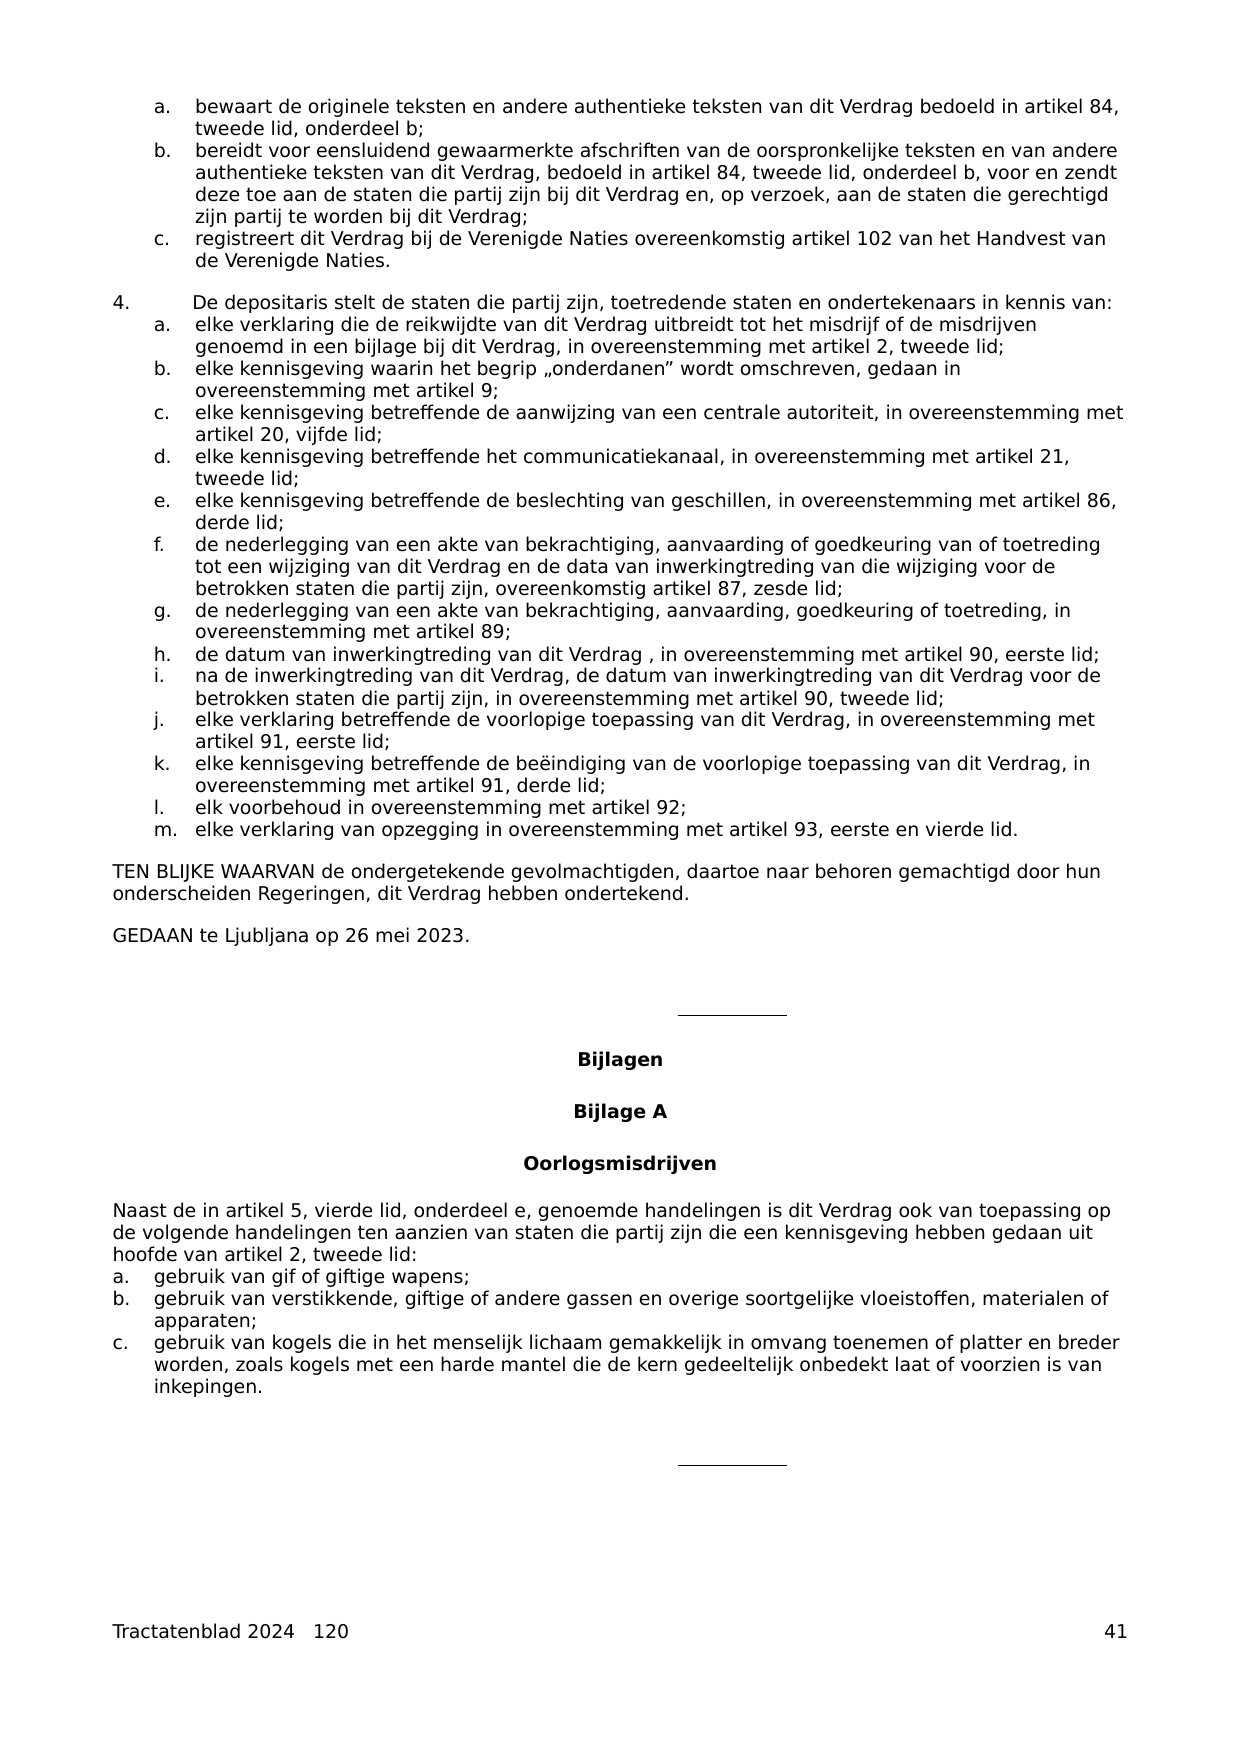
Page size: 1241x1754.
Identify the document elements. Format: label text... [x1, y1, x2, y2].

subtitle Oorlogsmisdrijven [112, 1153, 1128, 1175]
text k. elke kennisgeving betreffende de beëindiging van de voorlopige toepassing van dit Verdrag, in overeenstemming met artikel 91, derde lid; [153, 753, 1128, 797]
text d. elke kennisgeving betreffende het communicatiekanaal, in overeenstemming met artikel 21, tweede lid; [153, 446, 1128, 489]
text a. gebruik van gif of giftige wapens; [112, 1266, 1128, 1288]
text i. na de inwerkingtreding van dit Verdrag, de datum van inwerkingtreding van dit Verdrag voor de betrokken staten die partij zijn, in overeenstemming met artikel 90, tweede lid; [153, 665, 1128, 709]
text b. gebruik van verstikkende, giftige of andere gassen en overige soortgelijke vloeistoffen, materialen of apparaten; [112, 1288, 1128, 1332]
text c. elke kennisgeving betreffende de aanwijzing van een centrale autoriteit, in overeenstemming met artikel 20, vijfde lid; [153, 402, 1128, 446]
text m. elke verklaring van opzegging in overeenstemming met artikel 93, eerste en vierde lid. [153, 819, 1128, 841]
text TEN BLIJKE WAARVAN de ondergetekende gevolmachtigden, daartoe naar behoren gemachtigd door hun onderscheiden Regeringen, dit Verdrag hebben ondertekend. [112, 861, 1128, 905]
text e. elke kennisgeving betreffende de beslechting van geschillen, in overeenstemming met artikel 86, derde lid; [153, 489, 1128, 533]
text b. bereidt voor eensluidend gewaarmerkte afschriften van de oorspronkelijke teksten en van andere authentieke teksten van dit Verdrag, bedoeld in artikel 84, tweede lid, onderdeel b, voor en zendt deze toe aan de staten die partij zijn bij dit Verdrag en, op verzoek, aan de staten die gerechtigd zijn partij te worden bij dit Verdrag; [153, 140, 1128, 228]
text g. de nederlegging van een akte van bekrachtiging, aanvaarding, goedkeuring of toetreding, in overeenstemming met artikel 89; [153, 599, 1128, 643]
text Naast de in artikel 5, vierde lid, onderdeel e, genoemde handelingen is dit Verdrag ook van toepassing op de volgende handelingen ten aanzien van staten die partij zijn die een kennisgeving hebben gedaan uit hoofde van artikel 2, tweede lid: [112, 1200, 1128, 1266]
text l. elk voorbehoud in overeenstemming met artikel 92; [153, 797, 1128, 819]
text a. bewaart de originele teksten en andere authentieke teksten van dit Verdrag bedoeld in artikel 84, tweede lid, onderdeel b; [153, 96, 1128, 140]
text GEDAAN te Ljubljana op 26 mei 2023. [112, 925, 1128, 947]
text j. elke verklaring betreffende de voorlopige toepassing van dit Verdrag, in overeenstemming met artikel 91, eerste lid; [153, 709, 1128, 753]
text a. elke verklaring die de reikwijdte van dit Verdrag uitbreidt tot het misdrijf of de misdrijven genoemd in een bijlage bij dit Verdrag, in overeenstemming met artikel 2, tweede lid; [153, 314, 1128, 358]
text b. elke kennisgeving waarin het begrip „onderdanen” wordt omschreven, gedaan in overeenstemming met artikel 9; [153, 358, 1128, 402]
subtitle Bijlagen [112, 1049, 1128, 1071]
text 4. De depositaris stelt de staten die partij zijn, toetredende staten en ondertekenaars in kennis van: [112, 292, 1128, 314]
text c. registreert dit Verdrag bij de Verenigde Naties overeenkomstig artikel 102 van het Handvest van de Verenigde Naties. [153, 228, 1128, 272]
subtitle Bijlage A [112, 1101, 1128, 1123]
text c. gebruik van kogels die in het menselijk lichaam gemakkelijk in omvang toenemen of platter en breder worden, zoals kogels met een harde mantel die de kern gedeeltelijk onbedekt laat of voorzien is van inkepingen. [112, 1332, 1128, 1398]
text h. de datum van inwerkingtreding van dit Verdrag , in overeenstemming met artikel 90, eerste lid; [153, 643, 1128, 665]
text f. de nederlegging van een akte van bekrachtiging, aanvaarding of goedkeuring van of toetreding tot een wijziging van dit Verdrag en de data van inwerkingtreding van die wijziging voor de betrokken staten die partij zijn, overeenkomstig artikel 87, zesde lid; [153, 533, 1128, 599]
